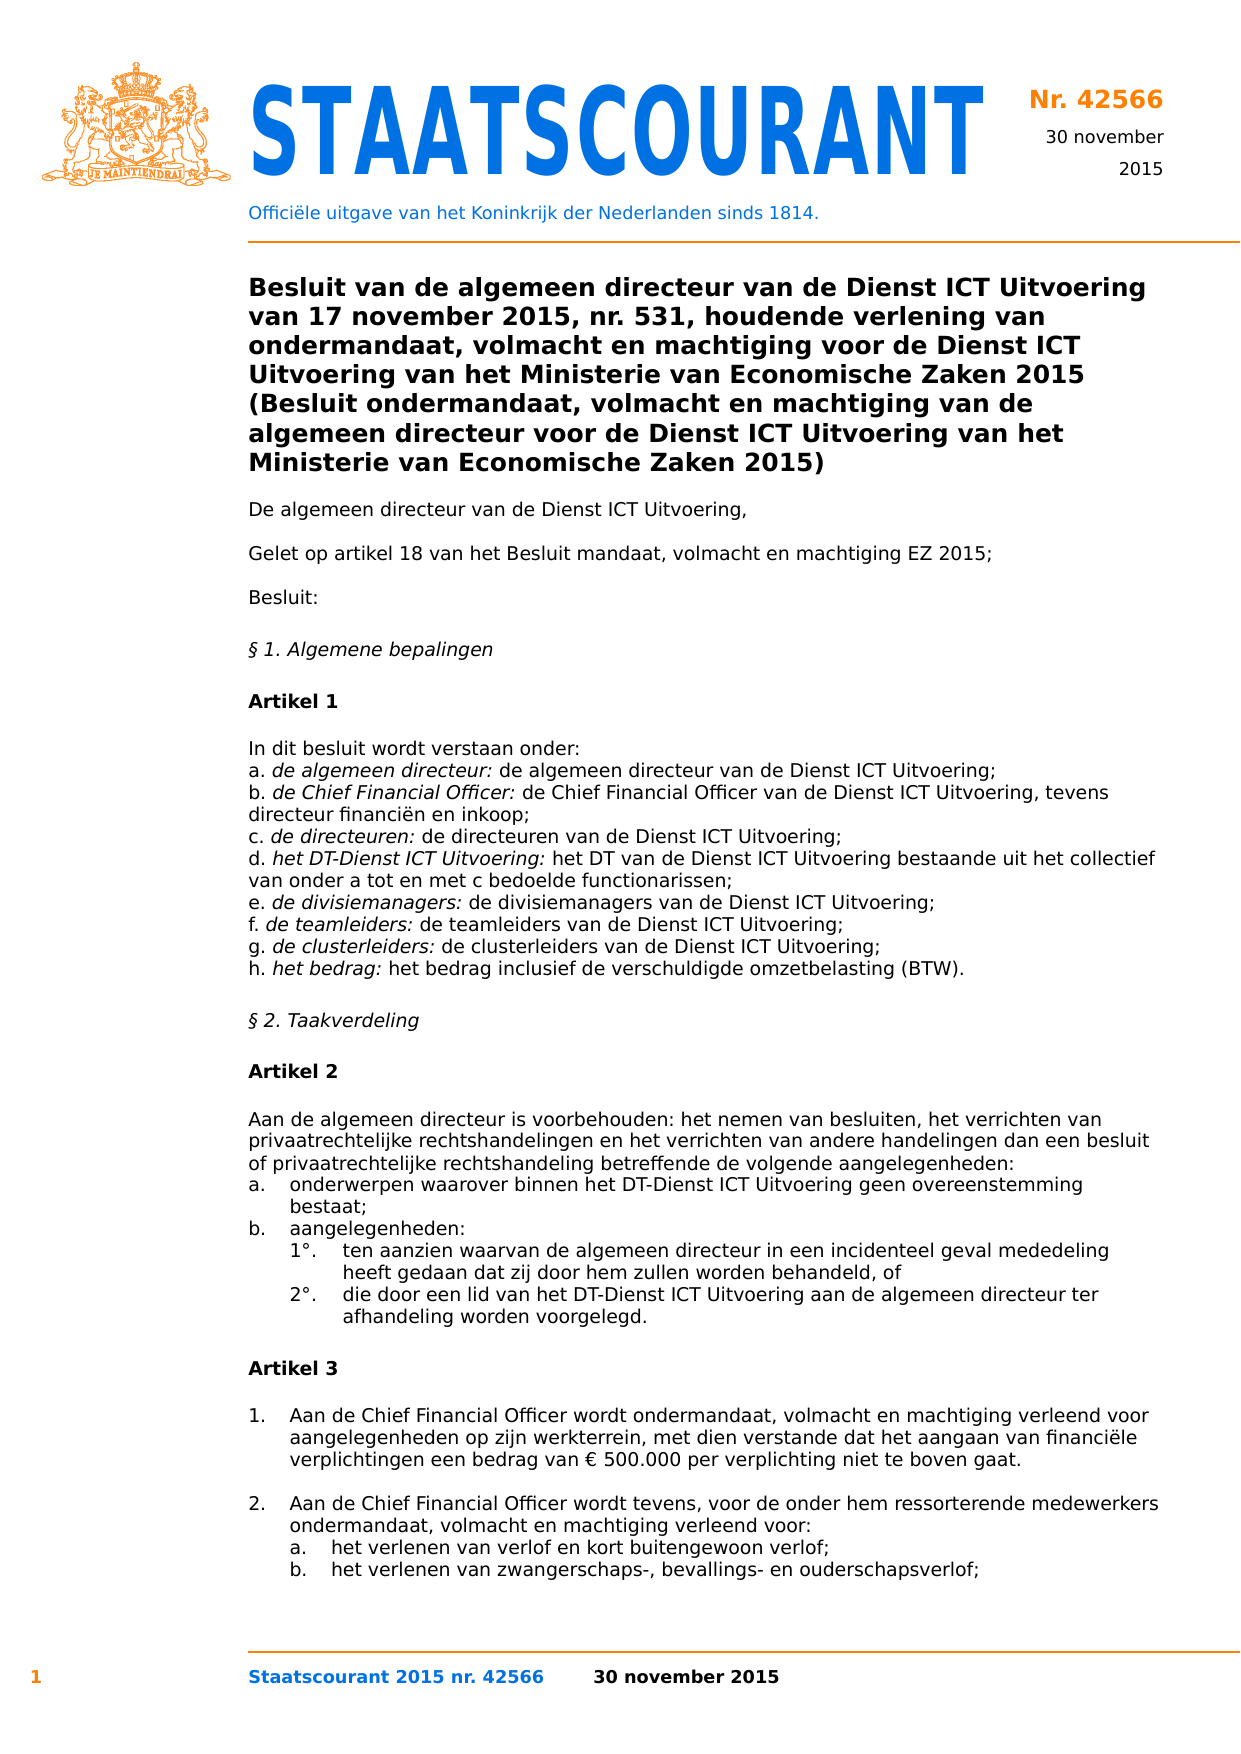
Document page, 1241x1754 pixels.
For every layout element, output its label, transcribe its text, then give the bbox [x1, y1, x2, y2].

text b. aangelegenheden: [248, 1218, 1163, 1240]
subtitle Artikel 2 [248, 1061, 1163, 1083]
text 1. Aan de Chief Financial Officer wordt ondermandaat, volmacht en machtiging verleend voor [248, 1405, 1163, 1427]
text a. het verlenen van verlof en kort buitengewoon verlof; [289, 1537, 1163, 1559]
text Gelet op artikel 18 van het Besluit mandaat, volmacht en machtiging EZ 2015; [248, 543, 1163, 565]
text In dit besluit wordt verstaan onder: [248, 738, 1163, 760]
text 2. Aan de Chief Financial Officer wordt tevens, voor de onder hem ressorterende medewerkers ondermandaat, volmacht en machtiging verleend voor: [248, 1493, 1163, 1537]
subtitle Besluit van de algemeen directeur van de Dienst ICT Uitvoering van 17 november 2015, nr. 531, houdende verlening van ondermandaat, volmacht en machtiging voor de Dienst ICT Uitvoering van het Ministerie van Economische Zaken 2015 (Besluit ondermandaat, volmacht en machtiging van de algemeen directeur voor de Dienst ICT Uitvoering van het Ministerie van Economische Zaken 2015) [248, 273, 1163, 477]
text 1°. ten aanzien waarvan de algemeen directeur in een incidenteel geval mededeling heeft gedaan dat zij door hem zullen worden behandeld, of [289, 1240, 1163, 1284]
table_header STAATSCOURANT [248, 62, 998, 203]
text a. de algemeen directeur: de algemeen directeur van de Dienst ICT Uitvoering; [248, 760, 1163, 782]
table_cell 30 november [998, 121, 1240, 153]
text a. onderwerpen waarover binnen het DT-Dienst ICT Uitvoering geen overeenstemming bestaat; [248, 1174, 1163, 1218]
subtitle Artikel 1 [248, 691, 1163, 713]
picture [41, 62, 231, 186]
text b. het verlenen van zwangerschaps-, bevallings- en ouderschapsverlof; [289, 1559, 1163, 1581]
text 2°. die door een lid van het DT-Dienst ICT Uitvoering aan de algemeen directeur ter afhandeling worden voorgelegd. [289, 1284, 1163, 1328]
text aangelegenheden op zijn werkterrein, met dien verstande dat het aangaan van financiële verplichtingen een bedrag van € 500.000 per verplichting niet te boven gaat. [289, 1427, 1163, 1471]
subtitle Artikel 3 [248, 1358, 1163, 1380]
text e. de divisiemanagers: de divisiemanagers van de Dienst ICT Uitvoering; [248, 892, 1163, 913]
table_header Nr. 42566 [998, 62, 1240, 121]
text c. de directeuren: de directeuren van de Dienst ICT Uitvoering; [248, 826, 1163, 848]
text Aan de algemeen directeur is voorbehouden: het nemen van besluiten, het verrichten van privaatrechtelijke rechtshandelingen en het verrichten van andere handelingen dan een besluit of privaatrechtelijke rechtshandeling betreffende de volgende aangelegenheden: [248, 1108, 1163, 1174]
subtitle § 1. Algemene bepalingen [248, 639, 1163, 661]
text f. de teamleiders: de teamleiders van de Dienst ICT Uitvoering; [248, 913, 1163, 936]
table_header [25, 62, 248, 241]
text d. het DT-Dienst ICT Uitvoering: het DT van de Dienst ICT Uitvoering bestaande uit het collectief van onder a tot en met c bedoelde functionarissen; [248, 848, 1163, 892]
subtitle § 2. Taakverdeling [248, 1009, 1163, 1031]
text b. de Chief Financial Officer: de Chief Financial Officer van de Dienst ICT Uitvoering, tevens directeur financiën en inkoop; [248, 782, 1163, 826]
text Besluit: [248, 587, 1163, 609]
table_cell 2015 [998, 153, 1240, 203]
table_cell Officiële uitgave van het Koninkrijk der Nederlanden sinds 1814. [248, 203, 1240, 241]
text h. het bedrag: het bedrag inclusief de verschuldigde omzetbelasting (BTW). [248, 957, 1163, 979]
text g. de clusterleiders: de clusterleiders van de Dienst ICT Uitvoering; [248, 936, 1163, 957]
text De algemeen directeur van de Dienst ICT Uitvoering, [248, 499, 1163, 521]
